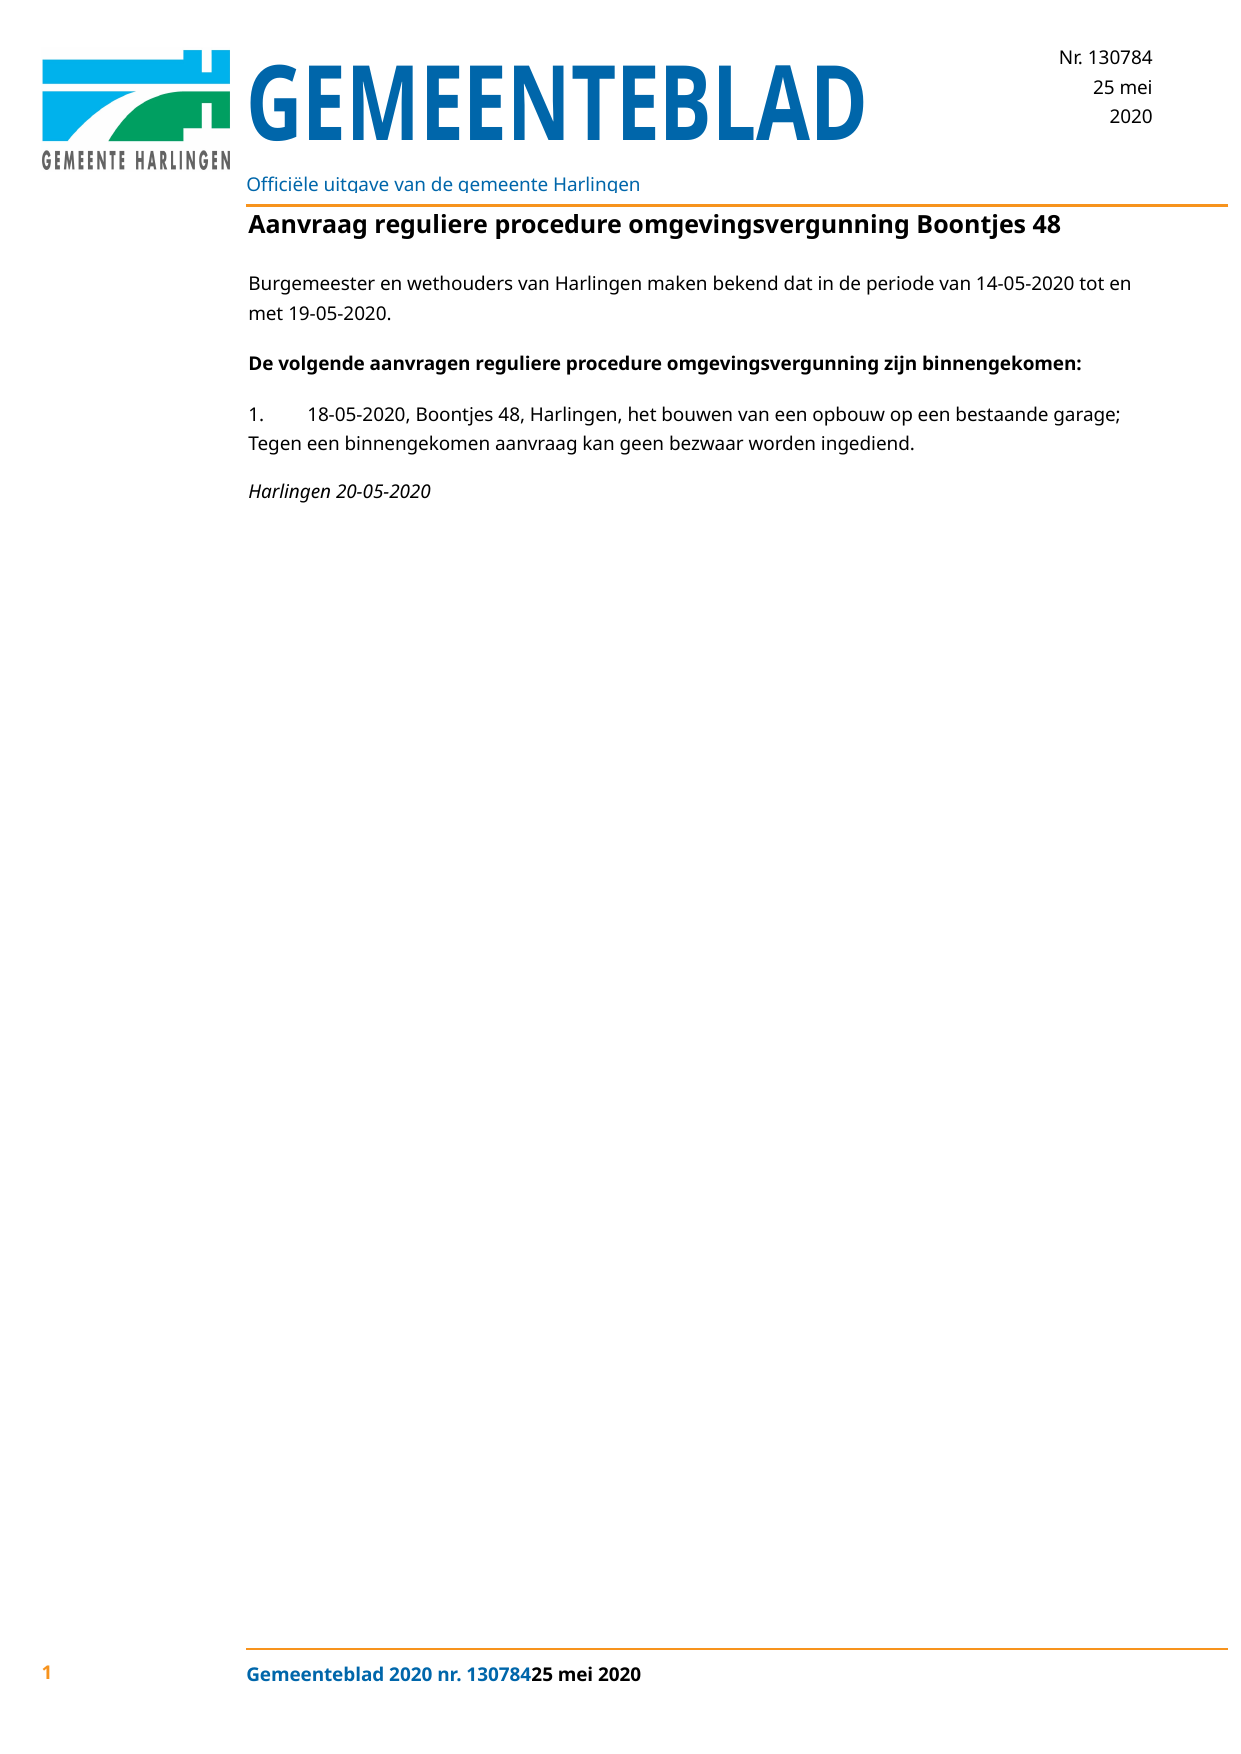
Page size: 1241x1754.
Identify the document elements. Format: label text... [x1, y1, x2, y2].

text Aanvraag reguliere procedure omgevingsvergunning Boontjes 48 [248, 207, 1152, 241]
text De volgende aanvragen reguliere procedure omgevingsvergunning zijn binnengekomen: [248, 350, 1152, 376]
picture [41, 47, 231, 172]
text Tegen een binnengekomen aanvraag kan geen bezwaar worden ingediend. [248, 430, 1152, 456]
text Burgemeester en wethouders van Harlingen maken bekend dat in de periode van 14-05-2020 tot en met 19-05-2020. [248, 270, 1152, 326]
text Harlingen 20-05-2020 [248, 478, 1152, 504]
list 18-05-2020, Boontjes 48, Harlingen, het bouwen van een opbouw op een bestaande garage; [248, 401, 1152, 426]
